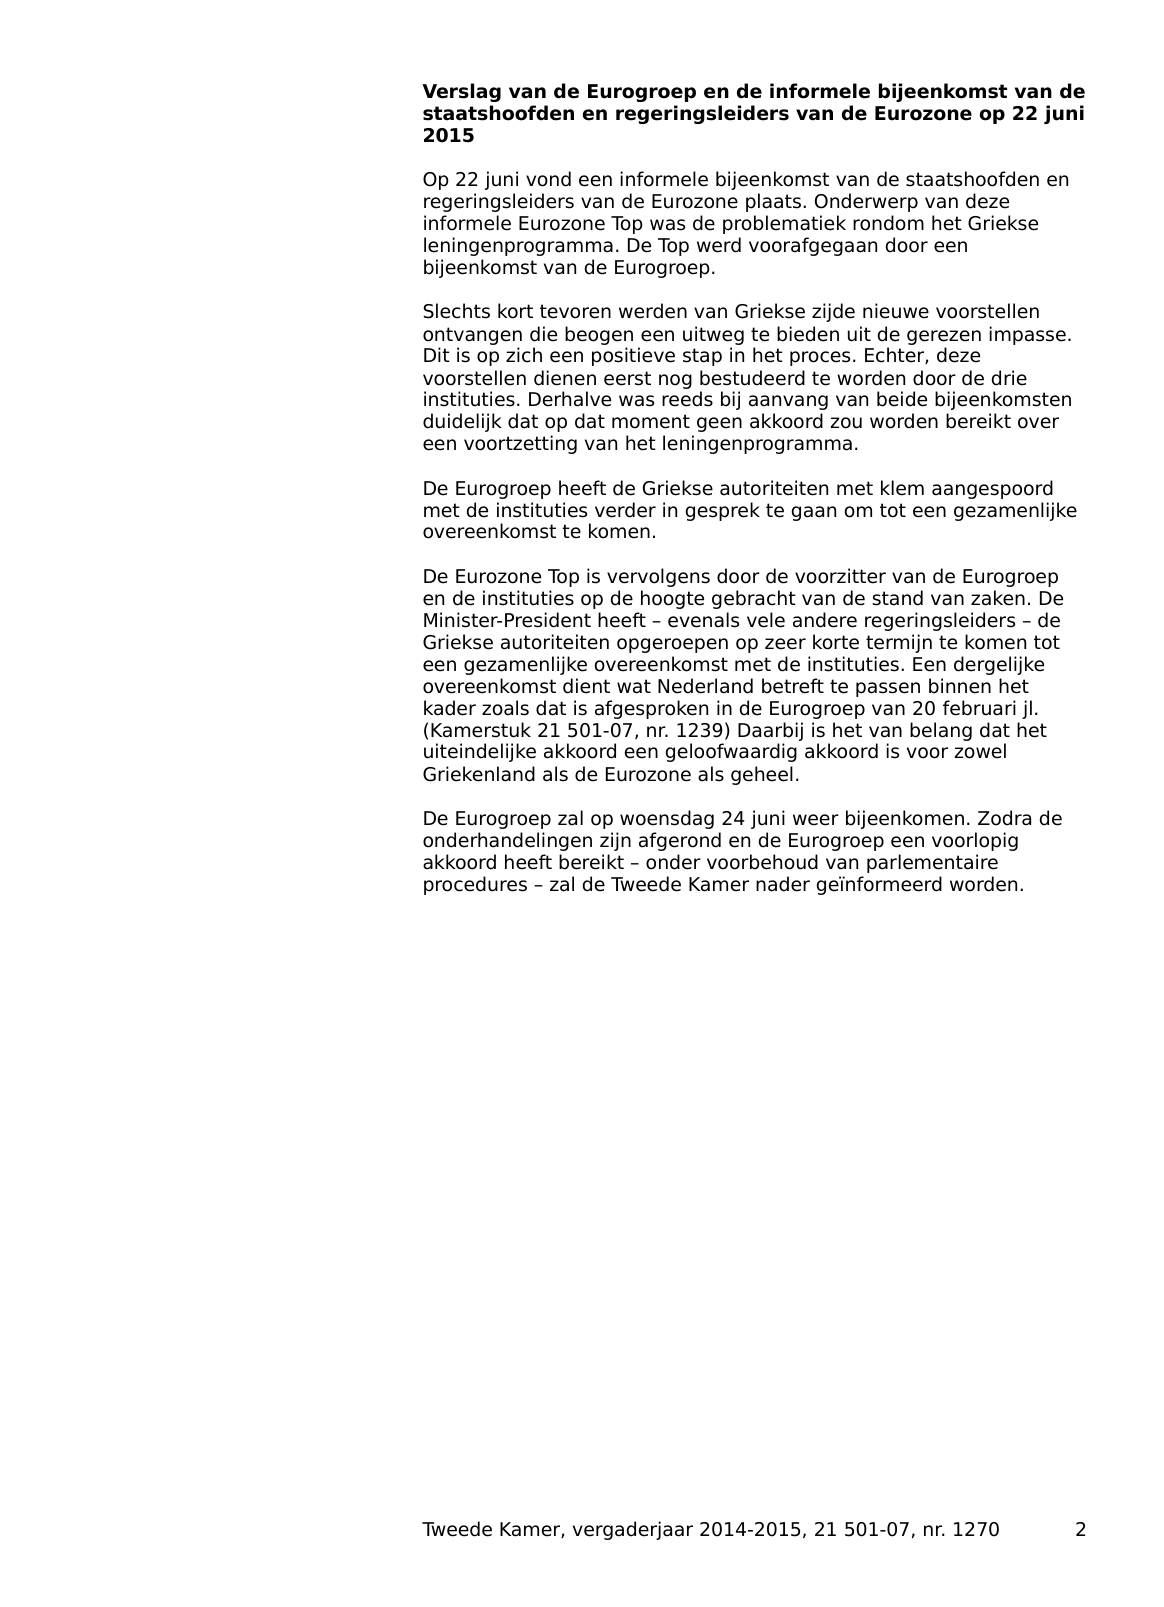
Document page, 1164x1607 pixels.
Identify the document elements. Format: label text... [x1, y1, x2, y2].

text Op 22 juni vond een informele bijeenkomst van de staatshoofden en regeringsleiders van de Eurozone plaats. Onderwerp van deze informele Eurozone Top was de problematiek rondom het Griekse leningenprogramma. De Top werd voorafgegaan door een bijeenkomst van de Eurogroep. [422, 169, 1087, 279]
text Slechts kort tevoren werden van Griekse zijde nieuwe voorstellen ontvangen die beogen een uitweg te bieden uit de gerezen impasse. Dit is op zich een positieve stap in het proces. Echter, deze voorstellen dienen eerst nog bestudeerd te worden door de drie instituties. Derhalve was reeds bij aanvang van beide bijeenkomsten duidelijk dat op dat moment geen akkoord zou worden bereikt over een voortzetting van het leningenprogramma. [422, 301, 1087, 455]
text De Eurozone Top is vervolgens door de voorzitter van de Eurogroep en de instituties op de hoogte gebracht van de stand van zaken. De Minister-President heeft – evenals vele andere regeringsleiders – de Griekse autoriteiten opgeroepen op zeer korte termijn te komen tot een gezamenlijke overeenkomst met de instituties. Een dergelijke overeenkomst dient wat Nederland betreft te passen binnen het kader zoals dat is afgesproken in de Eurogroep van 20 februari jl. (Kamerstuk 21 501-07, nr. 1239) Daarbij is het van belang dat het uiteindelijke akkoord een geloofwaardig akkoord is voor zowel Griekenland als de Eurozone als geheel. [422, 566, 1087, 785]
text De Eurogroep heeft de Griekse autoriteiten met klem aangespoord met de instituties verder in gesprek te gaan om tot een gezamenlijke overeenkomst te komen. [422, 477, 1087, 543]
text De Eurogroep zal op woensdag 24 juni weer bijeenkomen. Zodra de onderhandelingen zijn afgerond en de Eurogroep een voorlopig akkoord heeft bereikt – onder voorbehoud van parlementaire procedures – zal de Tweede Kamer nader geïnformeerd worden. [422, 808, 1087, 896]
subtitle Verslag van de Eurogroep en de informele bijeenkomst van de staatshoofden en regeringsleiders van de Eurozone op 22 juni 2015 [422, 81, 1087, 147]
